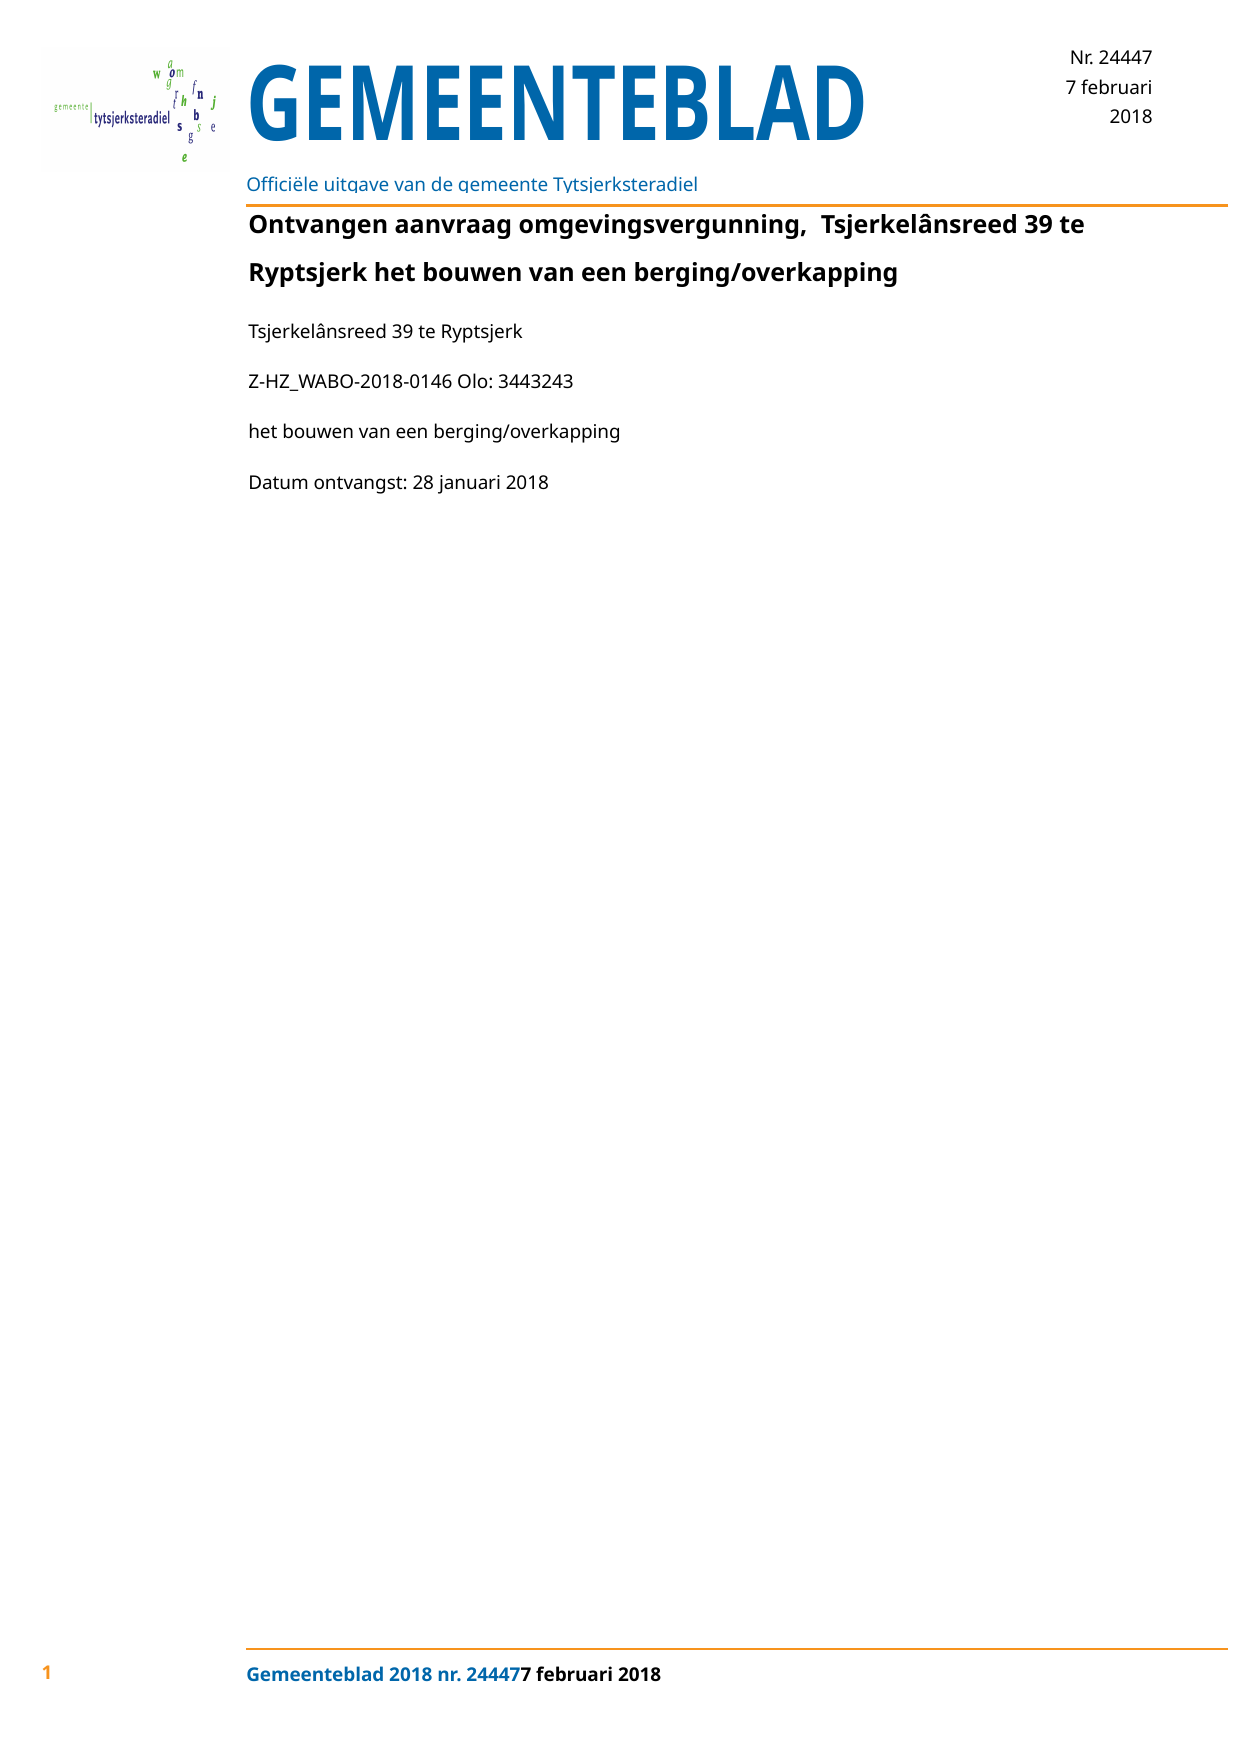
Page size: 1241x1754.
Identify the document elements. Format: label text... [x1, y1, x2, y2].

picture [41, 47, 231, 172]
text Ontvangen aanvraag omgevingsvergunning, Tsjerkelânsreed 39 te Ryptsjerk het bouwen van een berging/overkapping [248, 207, 1152, 288]
text Datum ontvangst: 28 januari 2018 [248, 469, 1152, 495]
text Tsjerkelânsreed 39 te Ryptsjerk [248, 318, 1152, 344]
text het bouwen van een berging/overkapping [248, 419, 1152, 444]
text Z-HZ_WABO-2018-0146 Olo: 3443243 [248, 368, 1152, 394]
